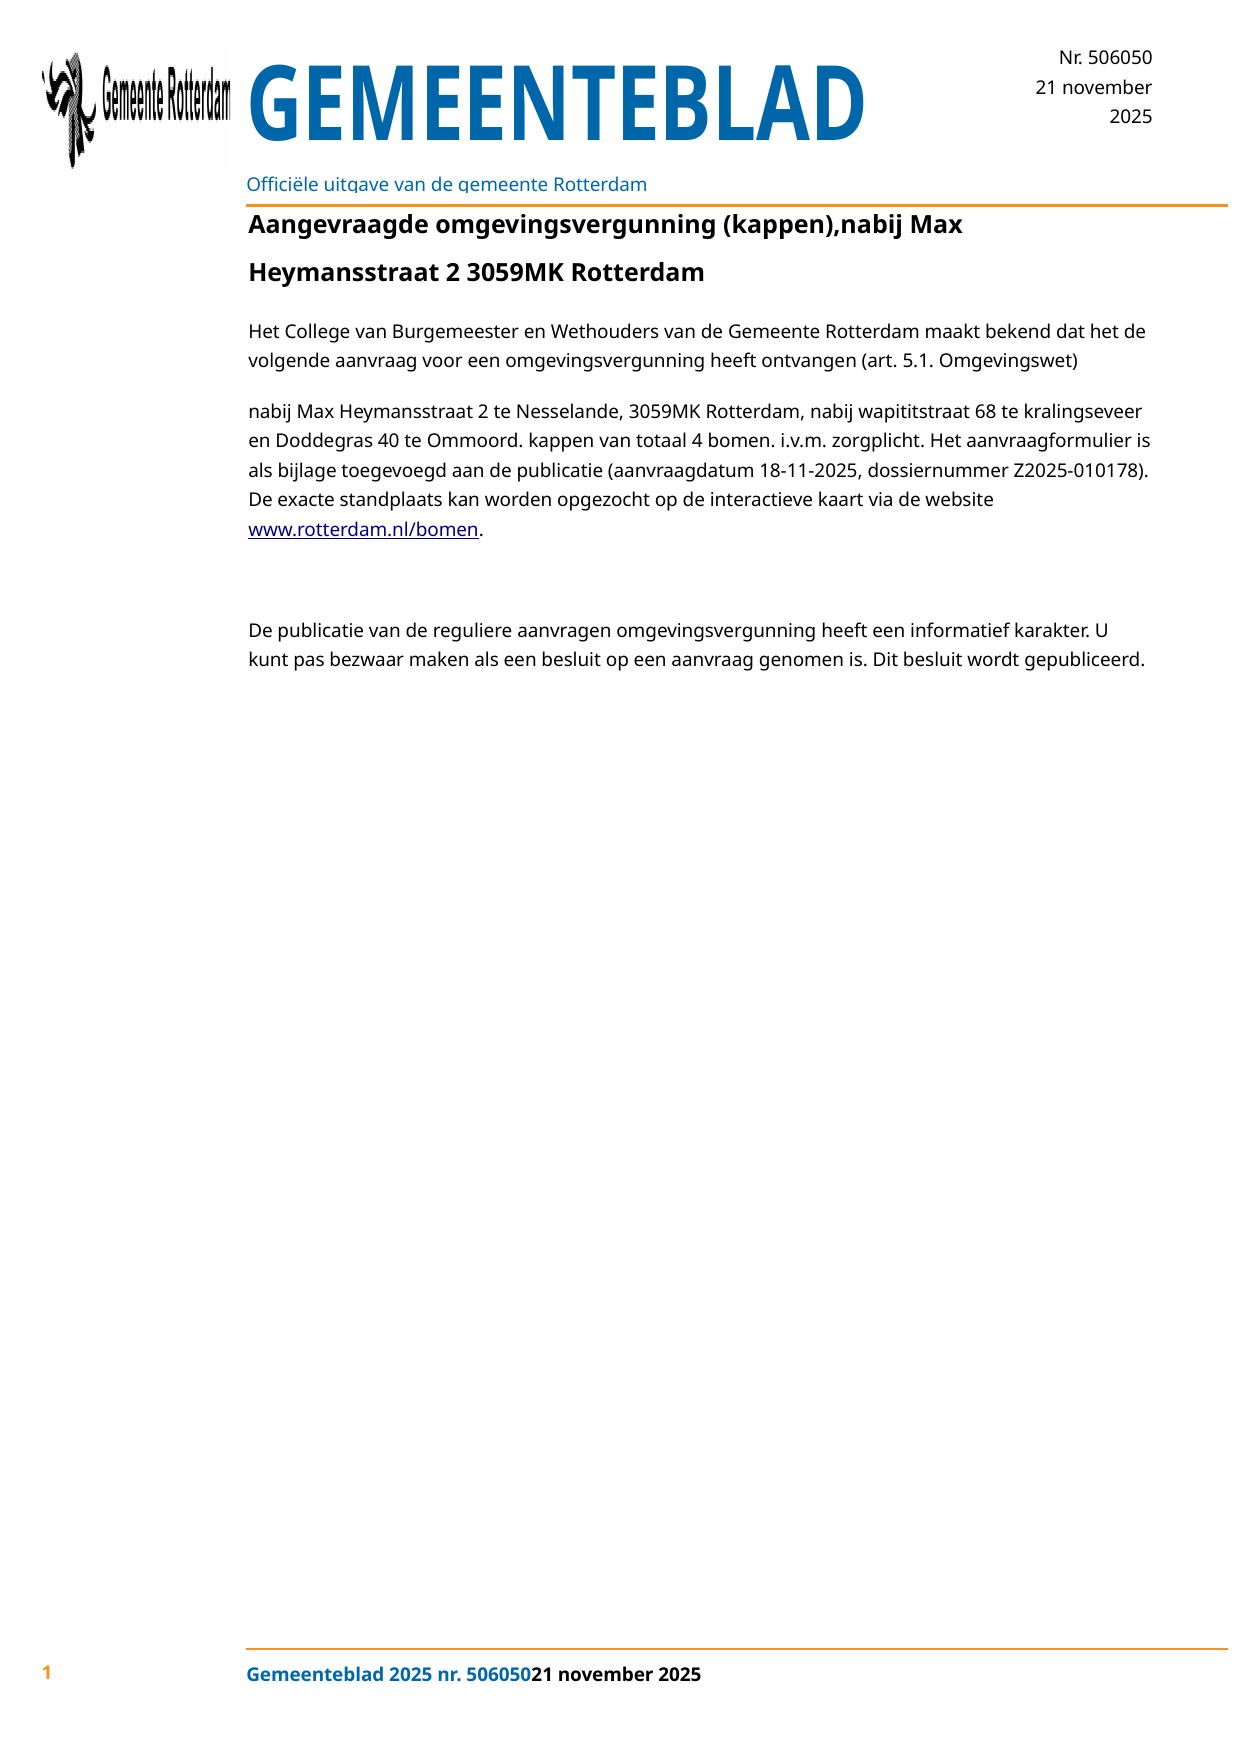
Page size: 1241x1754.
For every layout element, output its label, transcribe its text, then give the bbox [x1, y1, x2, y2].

text De publicatie van de reguliere aanvragen omgevingsvergunning heeft een informatief karakter. U kunt pas bezwaar maken als een besluit op een aanvraag genomen is. Dit besluit wordt gepubliceerd. [248, 617, 1152, 672]
text Het College van Burgemeester en Wethouders van de Gemeente Rotterdam maakt bekend dat het de volgende aanvraag voor een omgevingsvergunning heeft ontvangen (art. 5.1. Omgevingswet) [248, 318, 1152, 373]
text nabij Max Heymansstraat 2 te Nesselande, 3059MK Rotterdam, nabij wapititstraat 68 te kralingseveer en Doddegras 40 te Ommoord. kappen van totaal 4 bomen. i.v.m. zorgplicht. Het aanvraagformulier is als bijlage toegevoegd aan de publicatie (aanvraagdatum 18-11-2025, dossiernummer Z2025-010178). De exacte standplaats kan worden opgezocht op de interactieve kaart via de website www.rotterdam.nl/bomen. [248, 398, 1152, 542]
text Aangevraagde omgevingsvergunning (kappen),nabij Max Heymansstraat 2 3059MK Rotterdam [248, 207, 1152, 288]
picture [41, 47, 231, 172]
